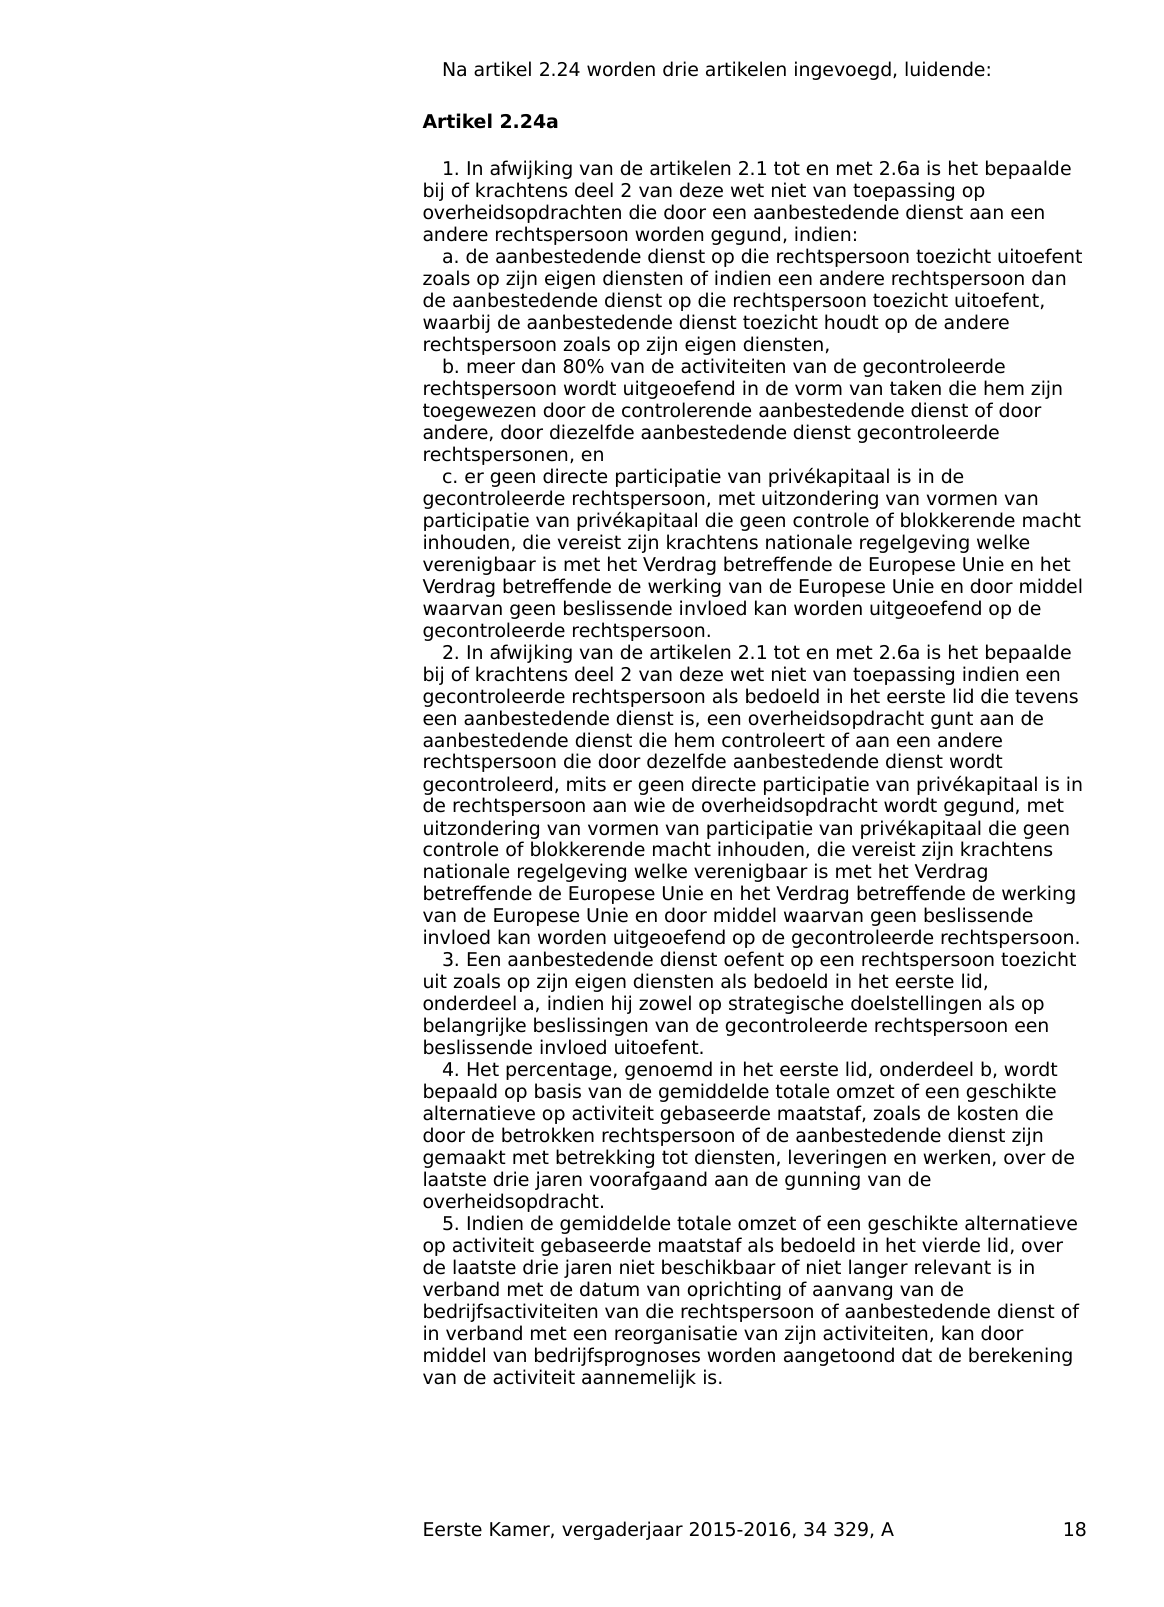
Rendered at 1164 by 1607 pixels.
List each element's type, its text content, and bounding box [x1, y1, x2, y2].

text a. de aanbestedende dienst op die rechtspersoon toezicht uitoefent zoals op zijn eigen diensten of indien een andere rechtspersoon dan de aanbestedende dienst op die rechtspersoon toezicht uitoefent, waarbij de aanbestedende dienst toezicht houdt op de andere rechtspersoon zoals op zijn eigen diensten, [422, 246, 1087, 356]
text 1. In afwijking van de artikelen 2.1 tot en met 2.6a is het bepaalde bij of krachtens deel 2 van deze wet niet van toepassing op overheidsopdrachten die door een aanbestedende dienst aan een andere rechtspersoon worden gegund, indien: [422, 158, 1087, 246]
text b. meer dan 80% van de activiteiten van de gecontroleerde rechtspersoon wordt uitgeoefend in de vorm van taken die hem zijn toegewezen door de controlerende aanbestedende dienst of door andere, door diezelfde aanbestedende dienst gecontroleerde rechtspersonen, en [422, 356, 1087, 466]
text 4. Het percentage, genoemd in het eerste lid, onderdeel b, wordt bepaald op basis van de gemiddelde totale omzet of een geschikte alternatieve op activiteit gebaseerde maatstaf, zoals de kosten die door de betrokken rechtspersoon of de aanbestedende dienst zijn gemaakt met betrekking tot diensten, leveringen en werken, over de laatste drie jaren voorafgaand aan de gunning van de overheidsopdracht. [422, 1059, 1087, 1213]
subtitle Artikel 2.24a [422, 111, 1087, 133]
text 3. Een aanbestedende dienst oefent op een rechtspersoon toezicht uit zoals op zijn eigen diensten als bedoeld in het eerste lid, onderdeel a, indien hij zowel op strategische doelstellingen als op belangrijke beslissingen van de gecontroleerde rechtspersoon een beslissende invloed uitoefent. [422, 949, 1087, 1059]
text 2. In afwijking van de artikelen 2.1 tot en met 2.6a is het bepaalde bij of krachtens deel 2 van deze wet niet van toepassing indien een gecontroleerde rechtspersoon als bedoeld in het eerste lid die tevens een aanbestedende dienst is, een overheidsopdracht gunt aan de aanbestedende dienst die hem controleert of aan een andere rechtspersoon die door dezelfde aanbestedende dienst wordt gecontroleerd, mits er geen directe participatie van privékapitaal is in de rechtspersoon aan wie de overheidsopdracht wordt gegund, met uitzondering van vormen van participatie van privékapitaal die geen controle of blokkerende macht inhouden, die vereist zijn krachtens nationale regelgeving welke verenigbaar is met het Verdrag betreffende de Europese Unie en het Verdrag betreffende de werking van de Europese Unie en door middel waarvan geen beslissende invloed kan worden uitgeoefend op de gecontroleerde rechtspersoon. [422, 642, 1087, 949]
text c. er geen directe participatie van privékapitaal is in de gecontroleerde rechtspersoon, met uitzondering van vormen van participatie van privékapitaal die geen controle of blokkerende macht inhouden, die vereist zijn krachtens nationale regelgeving welke verenigbaar is met het Verdrag betreffende de Europese Unie en het Verdrag betreffende de werking van de Europese Unie en door middel waarvan geen beslissende invloed kan worden uitgeoefend op de gecontroleerde rechtspersoon. [422, 466, 1087, 642]
text 5. Indien de gemiddelde totale omzet of een geschikte alternatieve op activiteit gebaseerde maatstaf als bedoeld in het vierde lid, over de laatste drie jaren niet beschikbaar of niet langer relevant is in verband met de datum van oprichting of aanvang van de bedrijfsactiviteiten van die rechtspersoon of aanbestedende dienst of in verband met een reorganisatie van zijn activiteiten, kan door middel van bedrijfsprognoses worden aangetoond dat de berekening van de activiteit aannemelijk is. [422, 1213, 1087, 1389]
text Na artikel 2.24 worden drie artikelen ingevoegd, luidende: [422, 59, 1087, 81]
